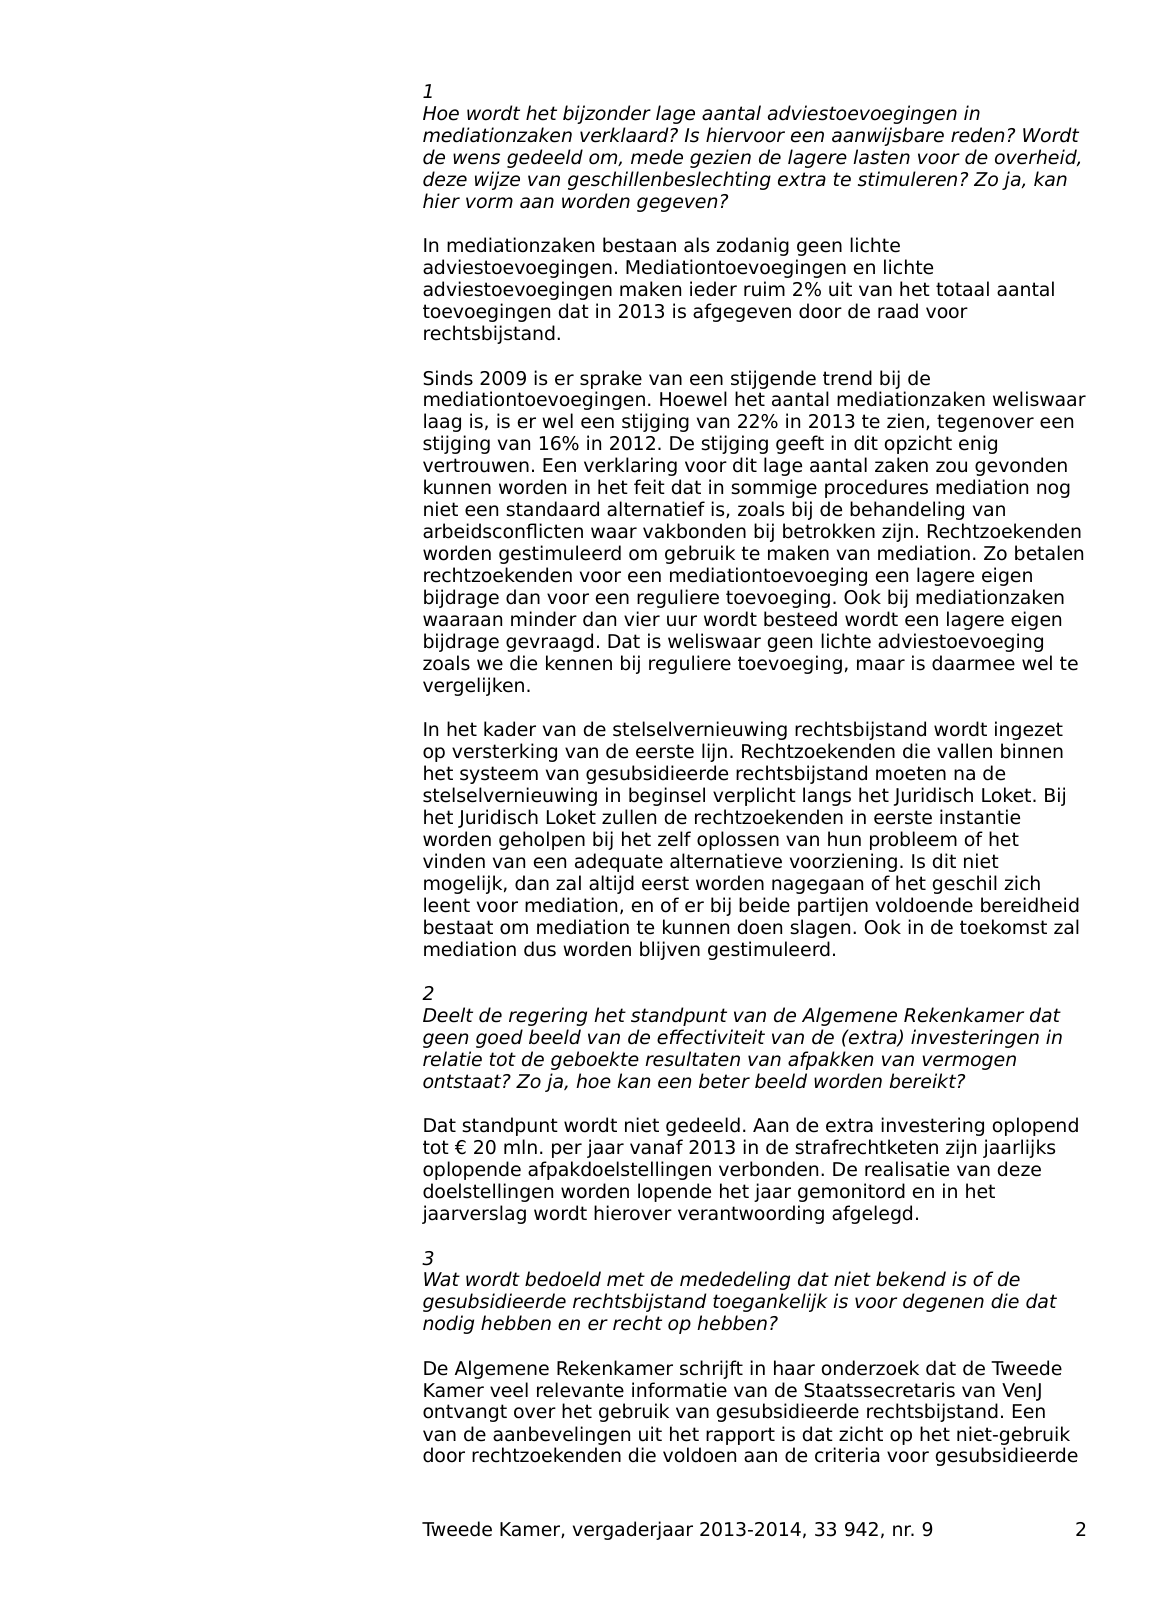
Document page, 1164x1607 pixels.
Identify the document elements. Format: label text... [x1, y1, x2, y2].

text Hoe wordt het bijzonder lage aantal adviestoevoegingen in mediationzaken verklaard? Is hiervoor een aanwijsbare reden? Wordt de wens gedeeld om, mede gezien de lagere lasten voor de overheid, deze wijze van geschillenbeslechting extra te stimuleren? Zo ja, kan hier vorm aan worden gegeven? [422, 103, 1087, 213]
text De Algemene Rekenkamer schrijft in haar onderzoek dat de Tweede Kamer veel relevante informatie van de Staatssecretaris van VenJ ontvangt over het gebruik van gesubsidieerde rechtsbijstand. Een van de aanbevelingen uit het rapport is dat zicht op het niet-gebruik door rechtzoekenden die voldoen aan de criteria voor gesubsidieerde [422, 1357, 1087, 1467]
text 3 [422, 1247, 1087, 1269]
text Deelt de regering het standpunt van de Algemene Rekenkamer dat geen goed beeld van de effectiviteit van de (extra) investeringen in relatie tot de geboekte resultaten van afpakken van vermogen ontstaat? Zo ja, hoe kan een beter beeld worden bereikt? [422, 1005, 1087, 1093]
text Dat standpunt wordt niet gedeeld. Aan de extra investering oplopend tot € 20 mln. per jaar vanaf 2013 in de strafrechtketen zijn jaarlijks oplopende afpakdoelstellingen verbonden. De realisatie van deze doelstellingen worden lopende het jaar gemonitord en in het jaarverslag wordt hierover verantwoording afgelegd. [422, 1115, 1087, 1225]
text Sinds 2009 is er sprake van een stijgende trend bij de mediationtoevoegingen. Hoewel het aantal mediationzaken weliswaar laag is, is er wel een stijging van 22% in 2013 te zien, tegenover een stijging van 16% in 2012. De stijging geeft in dit opzicht enig vertrouwen. Een verklaring voor dit lage aantal zaken zou gevonden kunnen worden in het feit dat in sommige procedures mediation nog niet een standaard alternatief is, zoals bij de behandeling van arbeidsconflicten waar vakbonden bij betrokken zijn. Rechtzoekenden worden gestimuleerd om gebruik te maken van mediation. Zo betalen rechtzoekenden voor een mediationtoevoeging een lagere eigen bijdrage dan voor een reguliere toevoeging. Ook bij mediationzaken waaraan minder dan vier uur wordt besteed wordt een lagere eigen bijdrage gevraagd. Dat is weliswaar geen lichte adviestoevoeging zoals we die kennen bij reguliere toevoeging, maar is daarmee wel te vergelijken. [422, 367, 1087, 697]
text In mediationzaken bestaan als zodanig geen lichte adviestoevoegingen. Mediationtoevoegingen en lichte adviestoevoegingen maken ieder ruim 2% uit van het totaal aantal toevoegingen dat in 2013 is afgegeven door de raad voor rechtsbijstand. [422, 235, 1087, 345]
text Wat wordt bedoeld met de mededeling dat niet bekend is of de gesubsidieerde rechtsbijstand toegankelijk is voor degenen die dat nodig hebben en er recht op hebben? [422, 1269, 1087, 1335]
text In het kader van de stelselvernieuwing rechtsbijstand wordt ingezet op versterking van de eerste lijn. Rechtzoekenden die vallen binnen het systeem van gesubsidieerde rechtsbijstand moeten na de stelselvernieuwing in beginsel verplicht langs het Juridisch Loket. Bij het Juridisch Loket zullen de rechtzoekenden in eerste instantie worden geholpen bij het zelf oplossen van hun probleem of het vinden van een adequate alternatieve voorziening. Is dit niet mogelijk, dan zal altijd eerst worden nagegaan of het geschil zich leent voor mediation, en of er bij beide partijen voldoende bereidheid bestaat om mediation te kunnen doen slagen. Ook in de toekomst zal mediation dus worden blijven gestimuleerd. [422, 719, 1087, 961]
text 2 [422, 983, 1087, 1005]
text 1 [422, 81, 1087, 103]
